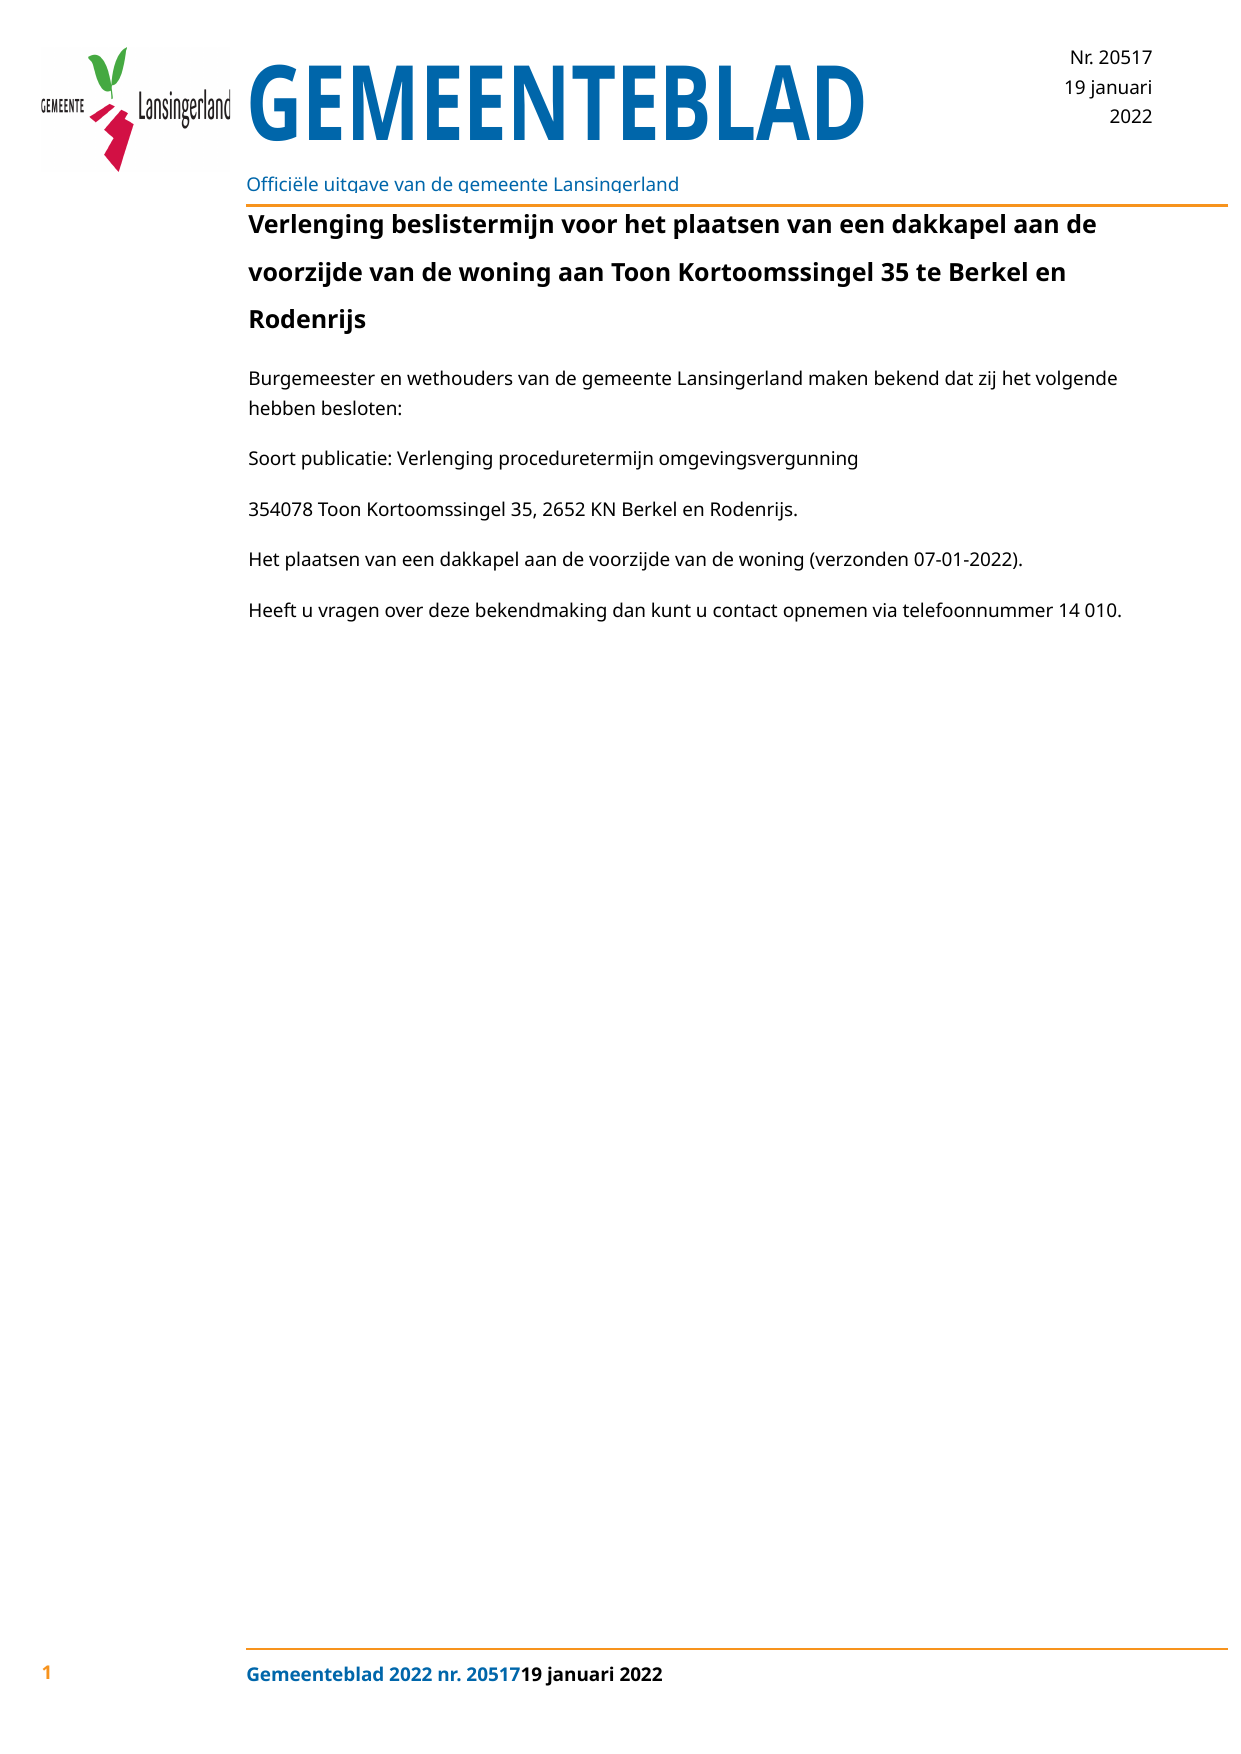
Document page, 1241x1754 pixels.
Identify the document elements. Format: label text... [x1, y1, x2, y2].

picture [41, 47, 231, 172]
text Soort publicatie: Verlenging proceduretermijn omgevingsvergunning [248, 446, 1152, 471]
text Het plaatsen van een dakkapel aan de voorzijde van de woning (verzonden 07-01-2022). [248, 546, 1152, 572]
text Verlenging beslistermijn voor het plaatsen van een dakkapel aan de voorzijde van de woning aan Toon Kortoomssingel 35 te Berkel en Rodenrijs [248, 207, 1152, 336]
text 354078 Toon Kortoomssingel 35, 2652 KN Berkel en Rodenrijs. [248, 496, 1152, 522]
text Burgemeester en wethouders van de gemeente Lansingerland maken bekend dat zij het volgende hebben besloten: [248, 366, 1152, 421]
text Heeft u vragen over deze bekendmaking dan kunt u contact opnemen via telefoonnummer 14 010. [248, 597, 1152, 622]
